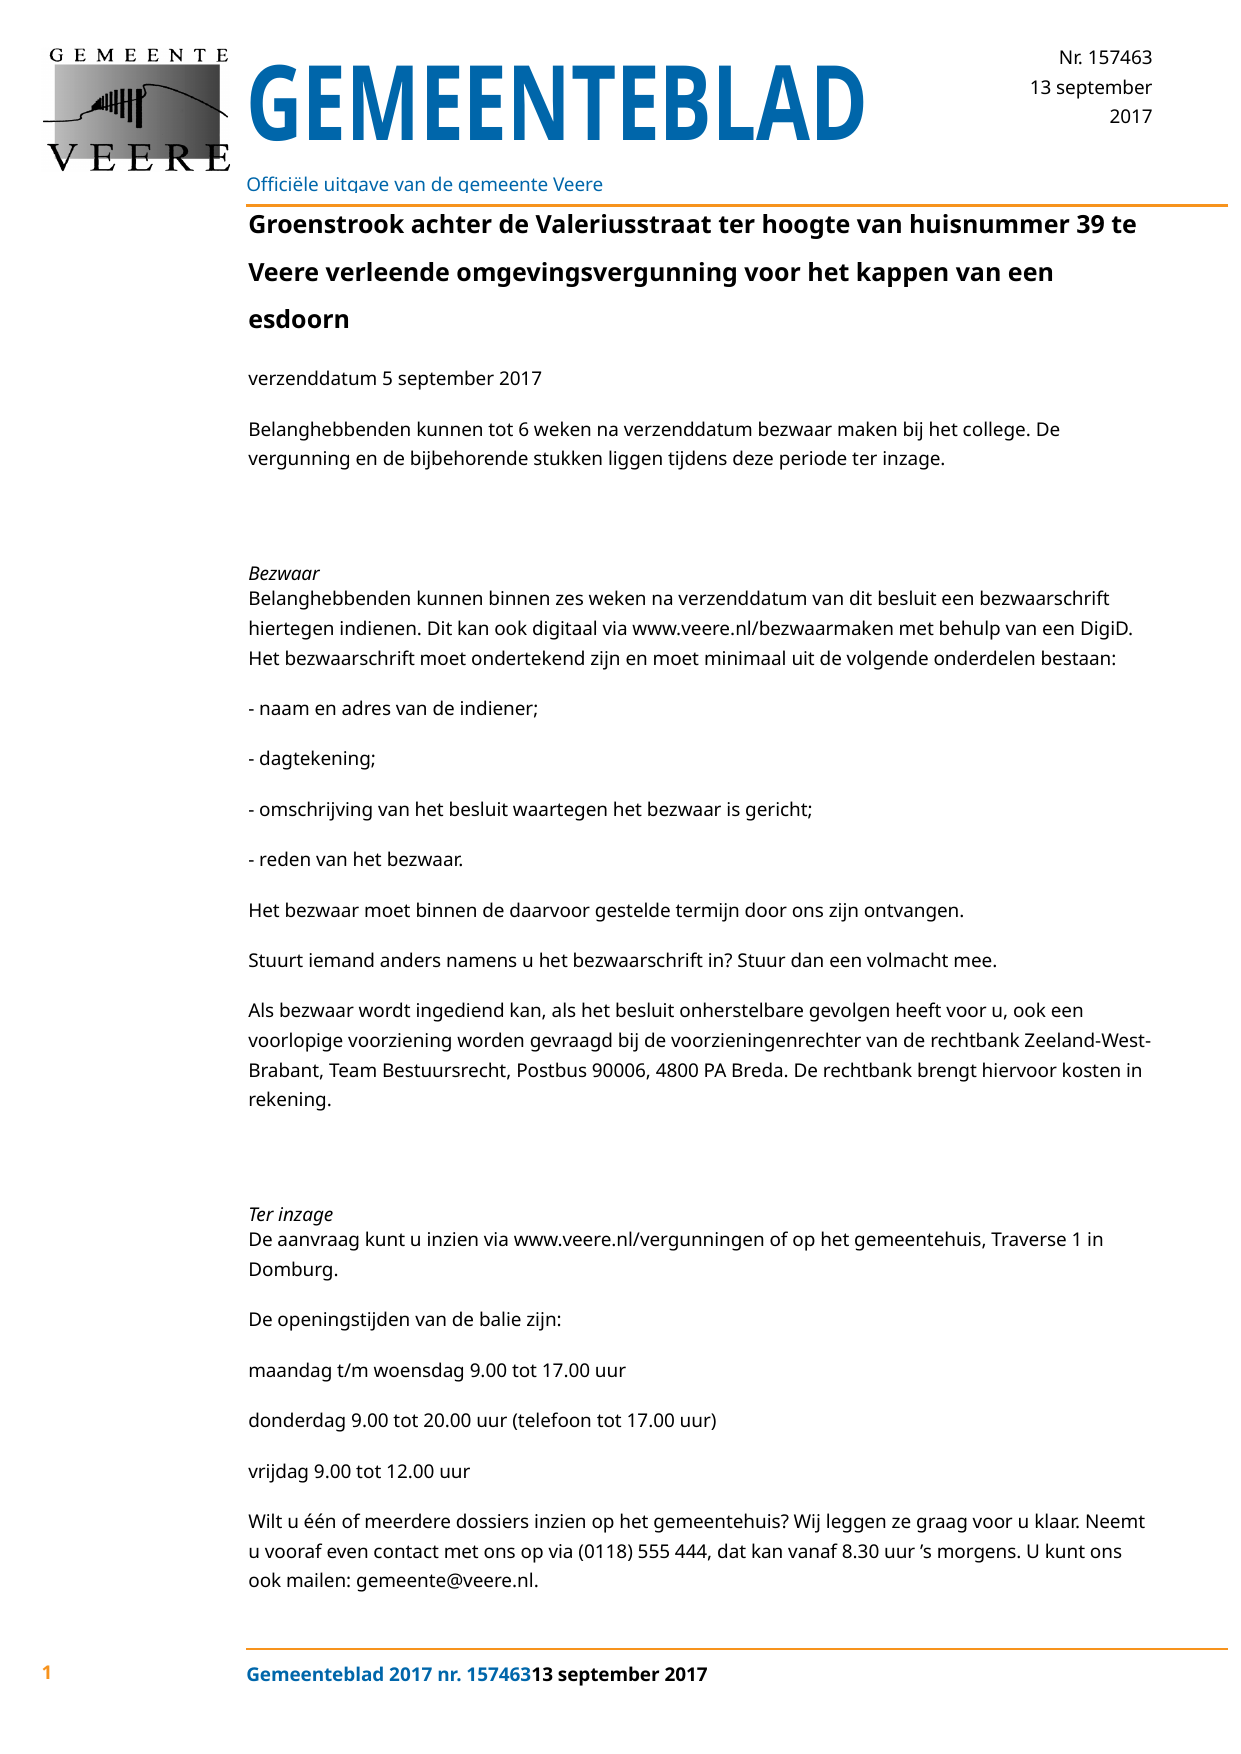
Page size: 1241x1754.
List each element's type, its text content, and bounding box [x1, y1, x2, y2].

text - naam en adres van de indiener; [248, 695, 1152, 721]
picture [41, 47, 231, 172]
text Wilt u één of meerdere dossiers inzien op het gemeentehuis? Wij leggen ze graag voor u klaar. Neemt u vooraf even contact met ons op via (0118) 555 444, dat kan vanaf 8.30 uur ’s morgens. U kunt ons ook mailen: gemeente@veere.nl. [248, 1508, 1152, 1593]
text Groenstrook achter de Valeriusstraat ter hoogte van huisnummer 39 te Veere verleende omgevingsvergunning voor het kappen van een esdoorn [248, 207, 1152, 336]
text Belanghebbenden kunnen tot 6 weken na verzenddatum bezwaar maken bij het college. De vergunning en de bijbehorende stukken liggen tijdens deze periode ter inzage. [248, 416, 1152, 471]
text Belanghebbenden kunnen binnen zes weken na verzenddatum van dit besluit een bezwaarschrift hiertegen indienen. Dit kan ook digitaal via www.veere.nl/bezwaarmaken met behulp van een DigiD. Het bezwaarschrift moet ondertekend zijn en moet minimaal uit de volgende onderdelen bestaan: [248, 586, 1152, 671]
text Als bezwaar wordt ingediend kan, als het besluit onherstelbare gevolgen heeft voor u, ook een voorlopige voorziening worden gevraagd bij de voorzieningenrechter van de rechtbank Zeeland-West-Brabant, Team Bestuursrecht, Postbus 90006, 4800 PA Breda. De rechtbank brengt hiervoor kosten in rekening. [248, 998, 1152, 1112]
text - omschrijving van het besluit waartegen het bezwaar is gericht; [248, 796, 1152, 822]
text donderdag 9.00 tot 20.00 uur (telefoon tot 17.00 uur) [248, 1407, 1152, 1433]
text verzenddatum 5 september 2017 [248, 366, 1152, 391]
text Het bezwaar moet binnen de daarvoor gestelde termijn door ons zijn ontvangen. [248, 897, 1152, 923]
text De openingstijden van de balie zijn: [248, 1307, 1152, 1332]
text vrijdag 9.00 tot 12.00 uur [248, 1458, 1152, 1483]
text Bezwaar [248, 560, 1152, 586]
text - reden van het bezwaar. [248, 846, 1152, 872]
text maandag t/m woensdag 9.00 tot 17.00 uur [248, 1357, 1152, 1383]
text Ter inzage [248, 1201, 1152, 1227]
text Stuurt iemand anders namens u het bezwaarschrift in? Stuur dan een volmacht mee. [248, 947, 1152, 973]
text De aanvraag kunt u inzien via www.veere.nl/vergunningen of op het gemeentehuis, Traverse 1 in Domburg. [248, 1227, 1152, 1282]
text - dagtekening; [248, 746, 1152, 771]
